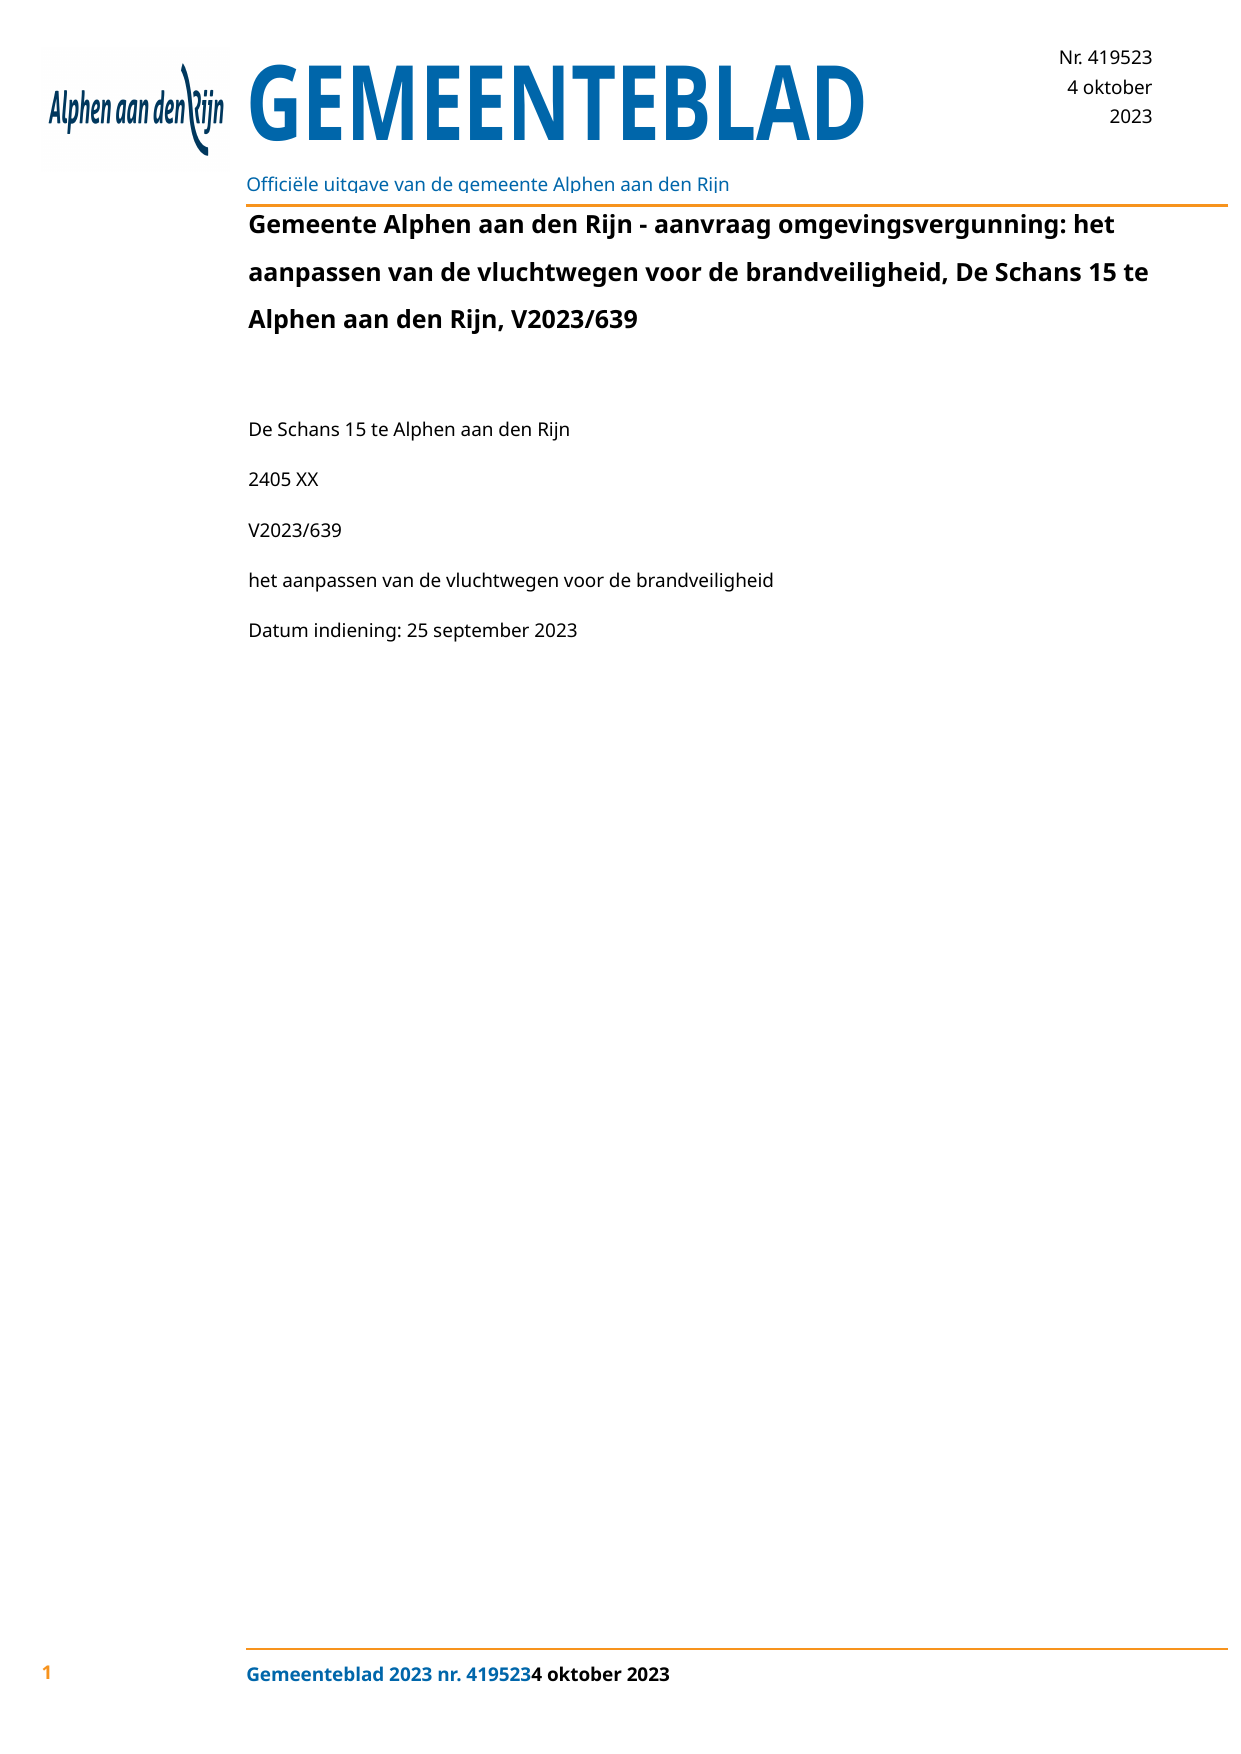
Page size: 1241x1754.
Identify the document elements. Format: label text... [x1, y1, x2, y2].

text 2405 XX [248, 466, 1152, 492]
picture [41, 47, 231, 172]
text Gemeente Alphen aan den Rijn - aanvraag omgevingsvergunning: het aanpassen van de vluchtwegen voor de brandveiligheid, De Schans 15 te Alphen aan den Rijn, V2023/639 [248, 207, 1152, 336]
text het aanpassen van de vluchtwegen voor de brandveiligheid [248, 567, 1152, 593]
text De Schans 15 te Alphen aan den Rijn [248, 416, 1152, 442]
text V2023/639 [248, 517, 1152, 542]
text Datum indiening: 25 september 2023 [248, 618, 1152, 643]
